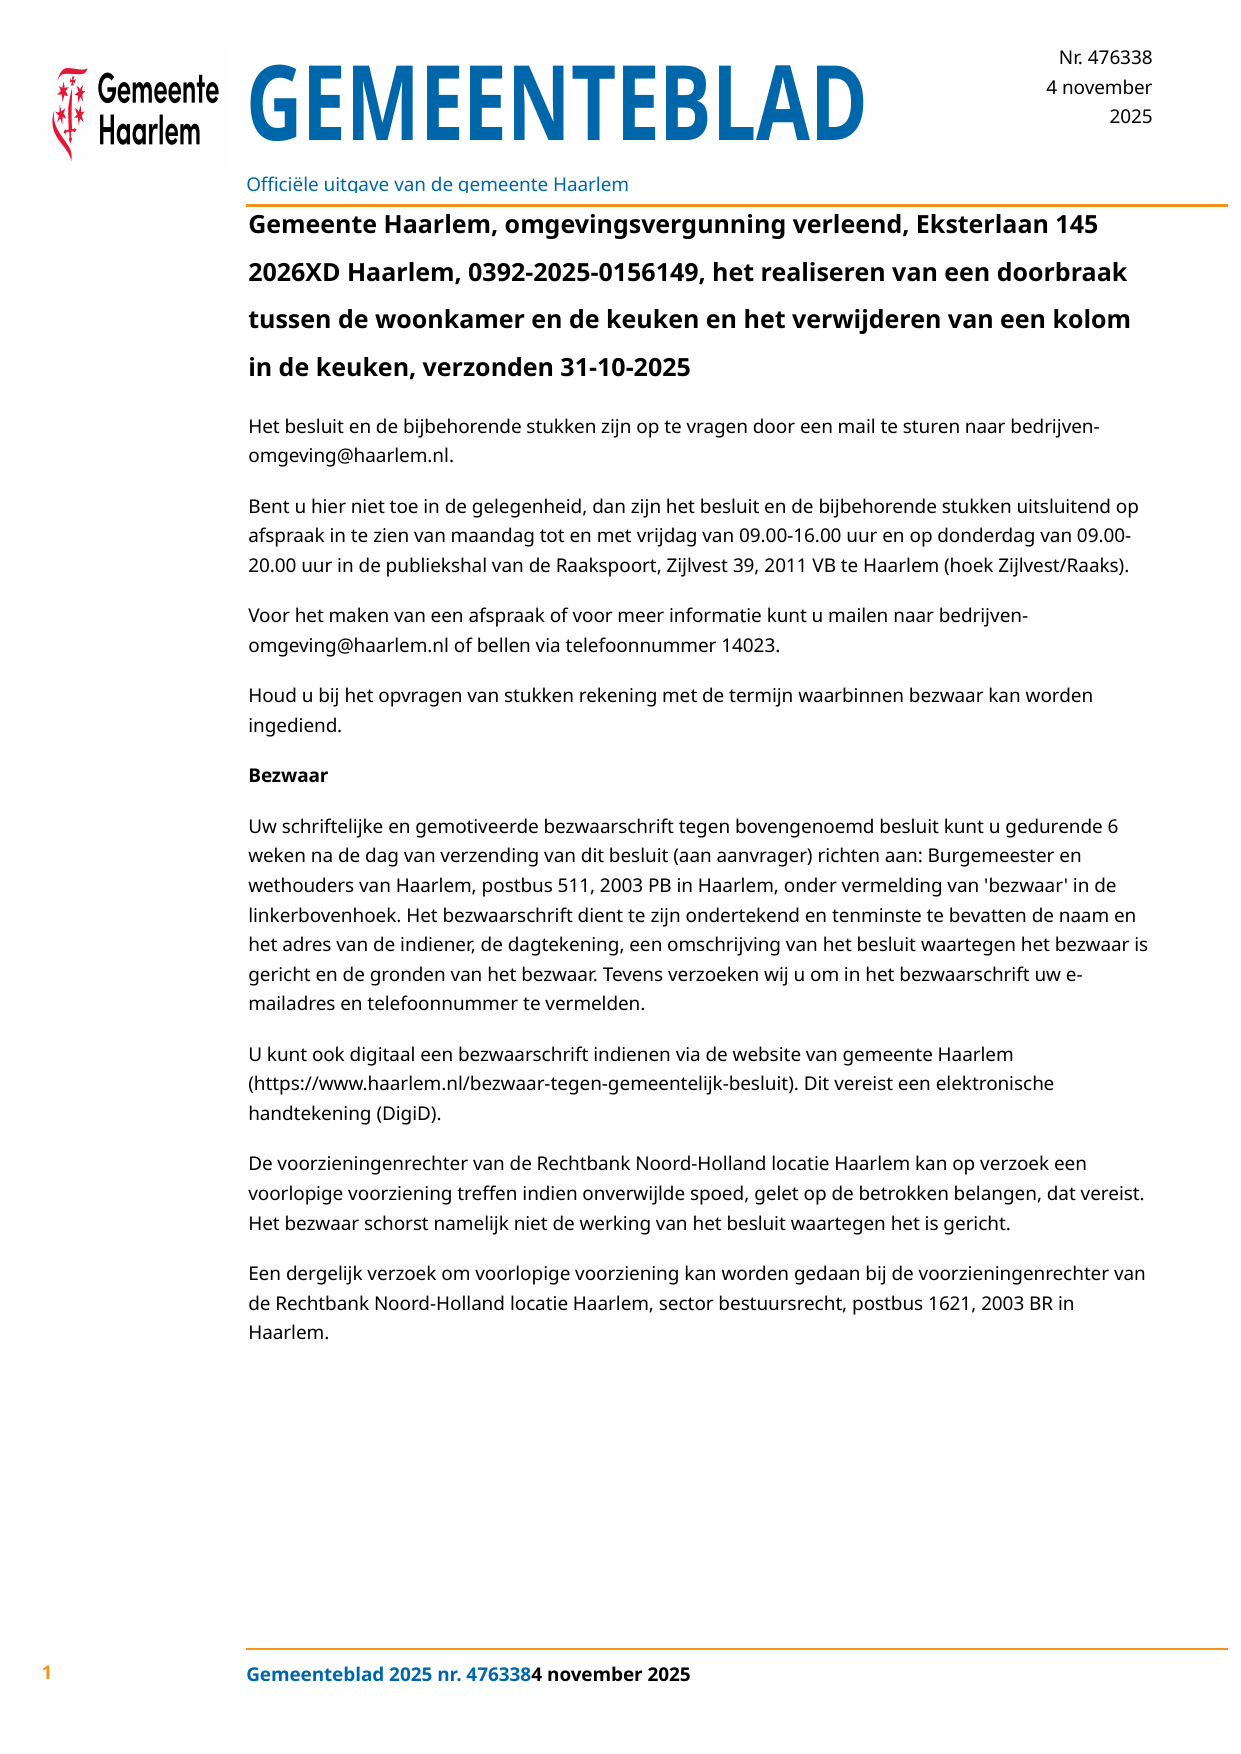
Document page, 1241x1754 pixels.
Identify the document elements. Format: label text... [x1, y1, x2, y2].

picture [41, 47, 231, 172]
text Het besluit en de bijbehorende stukken zijn op te vragen door een mail te sturen naar bedrijven-omgeving@haarlem.nl. [248, 413, 1152, 468]
text De voorzieningenrechter van de Rechtbank Noord-Holland locatie Haarlem kan op verzoek een voorlopige voorziening treffen indien onverwijlde spoed, gelet op de betrokken belangen, dat vereist. Het bezwaar schorst namelijk niet de werking van het besluit waartegen het is gericht. [248, 1151, 1152, 1236]
text Bezwaar [248, 763, 1152, 788]
text U kunt ook digitaal een bezwaarschrift indienen via de website van gemeente Haarlem (https://www.haarlem.nl/bezwaar-tegen-gemeentelijk-besluit). Dit vereist een elektronische handtekening (DigiD). [248, 1041, 1152, 1126]
text Voor het maken van een afspraak of voor meer informatie kunt u mailen naar bedrijven-omgeving@haarlem.nl of bellen via telefoonnummer 14023. [248, 603, 1152, 658]
text Bent u hier niet toe in de gelegenheid, dan zijn het besluit en de bijbehorende stukken uitsluitend op afspraak in te zien van maandag tot en met vrijdag van 09.00-16.00 uur en op donderdag van 09.00-20.00 uur in de publiekshal van de Raakspoort, Zijlvest 39, 2011 VB te Haarlem (hoek Zijlvest/Raaks). [248, 493, 1152, 578]
text Gemeente Haarlem, omgevingsvergunning verleend, Eksterlaan 145 2026XD Haarlem, 0392-2025-0156149, het realiseren van een doorbraak tussen de woonkamer en de keuken en het verwijderen van een kolom in de keuken, verzonden 31-10-2025 [248, 207, 1152, 384]
text Uw schriftelijke en gemotiveerde bezwaarschrift tegen bovengenoemd besluit kunt u gedurende 6 weken na de dag van verzending van dit besluit (aan aanvrager) richten aan: Burgemeester en wethouders van Haarlem, postbus 511, 2003 PB in Haarlem, onder vermelding van 'bezwaar' in de linkerbovenhoek. Het bezwaarschrift dient te zijn ondertekend en tenminste te bevatten de naam en het adres van de indiener, de dagtekening, een omschrijving van het besluit waartegen het bezwaar is gericht en de gronden van het bezwaar. Tevens verzoeken wij u om in het bezwaarschrift uw e-mailadres en telefoonnummer te vermelden. [248, 813, 1152, 1016]
text Houd u bij het opvragen van stukken rekening met de termijn waarbinnen bezwaar kan worden ingediend. [248, 683, 1152, 738]
text Een dergelijk verzoek om voorlopige voorziening kan worden gedaan bij de voorzieningenrechter van de Rechtbank Noord-Holland locatie Haarlem, sector bestuursrecht, postbus 1621, 2003 BR in Haarlem. [248, 1260, 1152, 1345]
